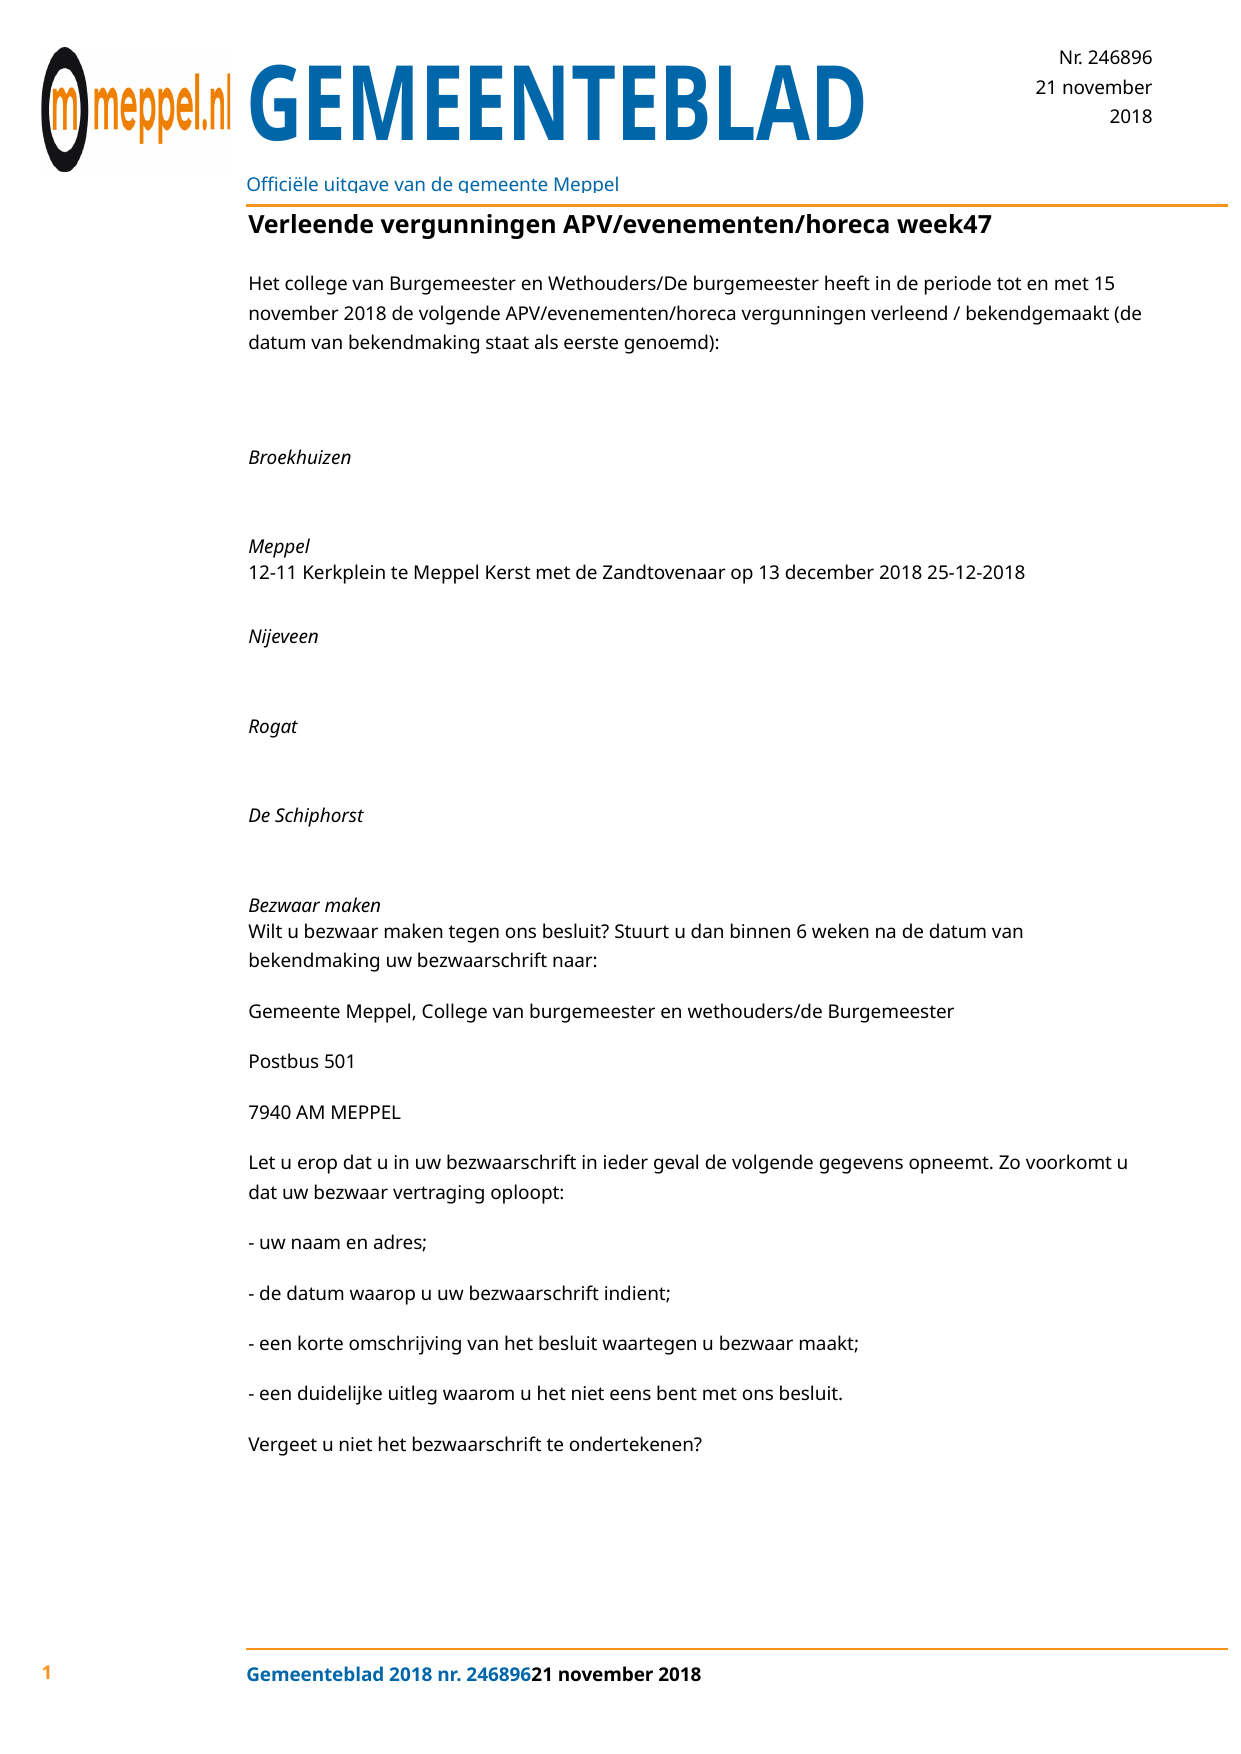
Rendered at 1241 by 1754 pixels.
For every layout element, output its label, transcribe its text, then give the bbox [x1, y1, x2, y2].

text Wilt u bezwaar maken tegen ons besluit? Stuurt u dan binnen 6 weken na de datum van bekendmaking uw bezwaarschrift naar: [248, 918, 1152, 973]
text Broekhuizen [248, 444, 1152, 469]
text De Schiphorst [248, 803, 1152, 828]
text Verleende vergunningen APV/evenementen/horeca week47 [248, 207, 1152, 241]
text Rogat [248, 713, 1152, 739]
text - uw naam en adres; [248, 1229, 1152, 1255]
text Nijeveen [248, 623, 1152, 649]
text Meppel [248, 533, 1152, 559]
text Gemeente Meppel, College van burgemeester en wethouders/de Burgemeester [248, 998, 1152, 1024]
text Let u erop dat u in uw bezwaarschrift in ieder geval de volgende gegevens opneemt. Zo voorkomt u dat uw bezwaar vertraging oploopt: [248, 1149, 1152, 1204]
text 12-11 Kerkplein te Meppel Kerst met de Zandtovenaar op 13 december 2018 25-12-2018 [248, 559, 1152, 585]
text - een korte omschrijving van het besluit waartegen u bezwaar maakt; [248, 1330, 1152, 1356]
text Vergeet u niet het bezwaarschrift te ondertekenen? [248, 1431, 1152, 1457]
text Bezwaar maken [248, 892, 1152, 918]
text Postbus 501 [248, 1048, 1152, 1074]
text - de datum waarop u uw bezwaarschrift indient; [248, 1280, 1152, 1305]
picture [41, 47, 231, 172]
text 7940 AM MEPPEL [248, 1099, 1152, 1124]
text - een duidelijke uitleg waarom u het niet eens bent met ons besluit. [248, 1381, 1152, 1406]
text Het college van Burgemeester en Wethouders/De burgemeester heeft in de periode tot en met 15 november 2018 de volgende APV/evenementen/horeca vergunningen verleend / bekendgemaakt (de datum van bekendmaking staat als eerste genoemd): [248, 270, 1152, 355]
